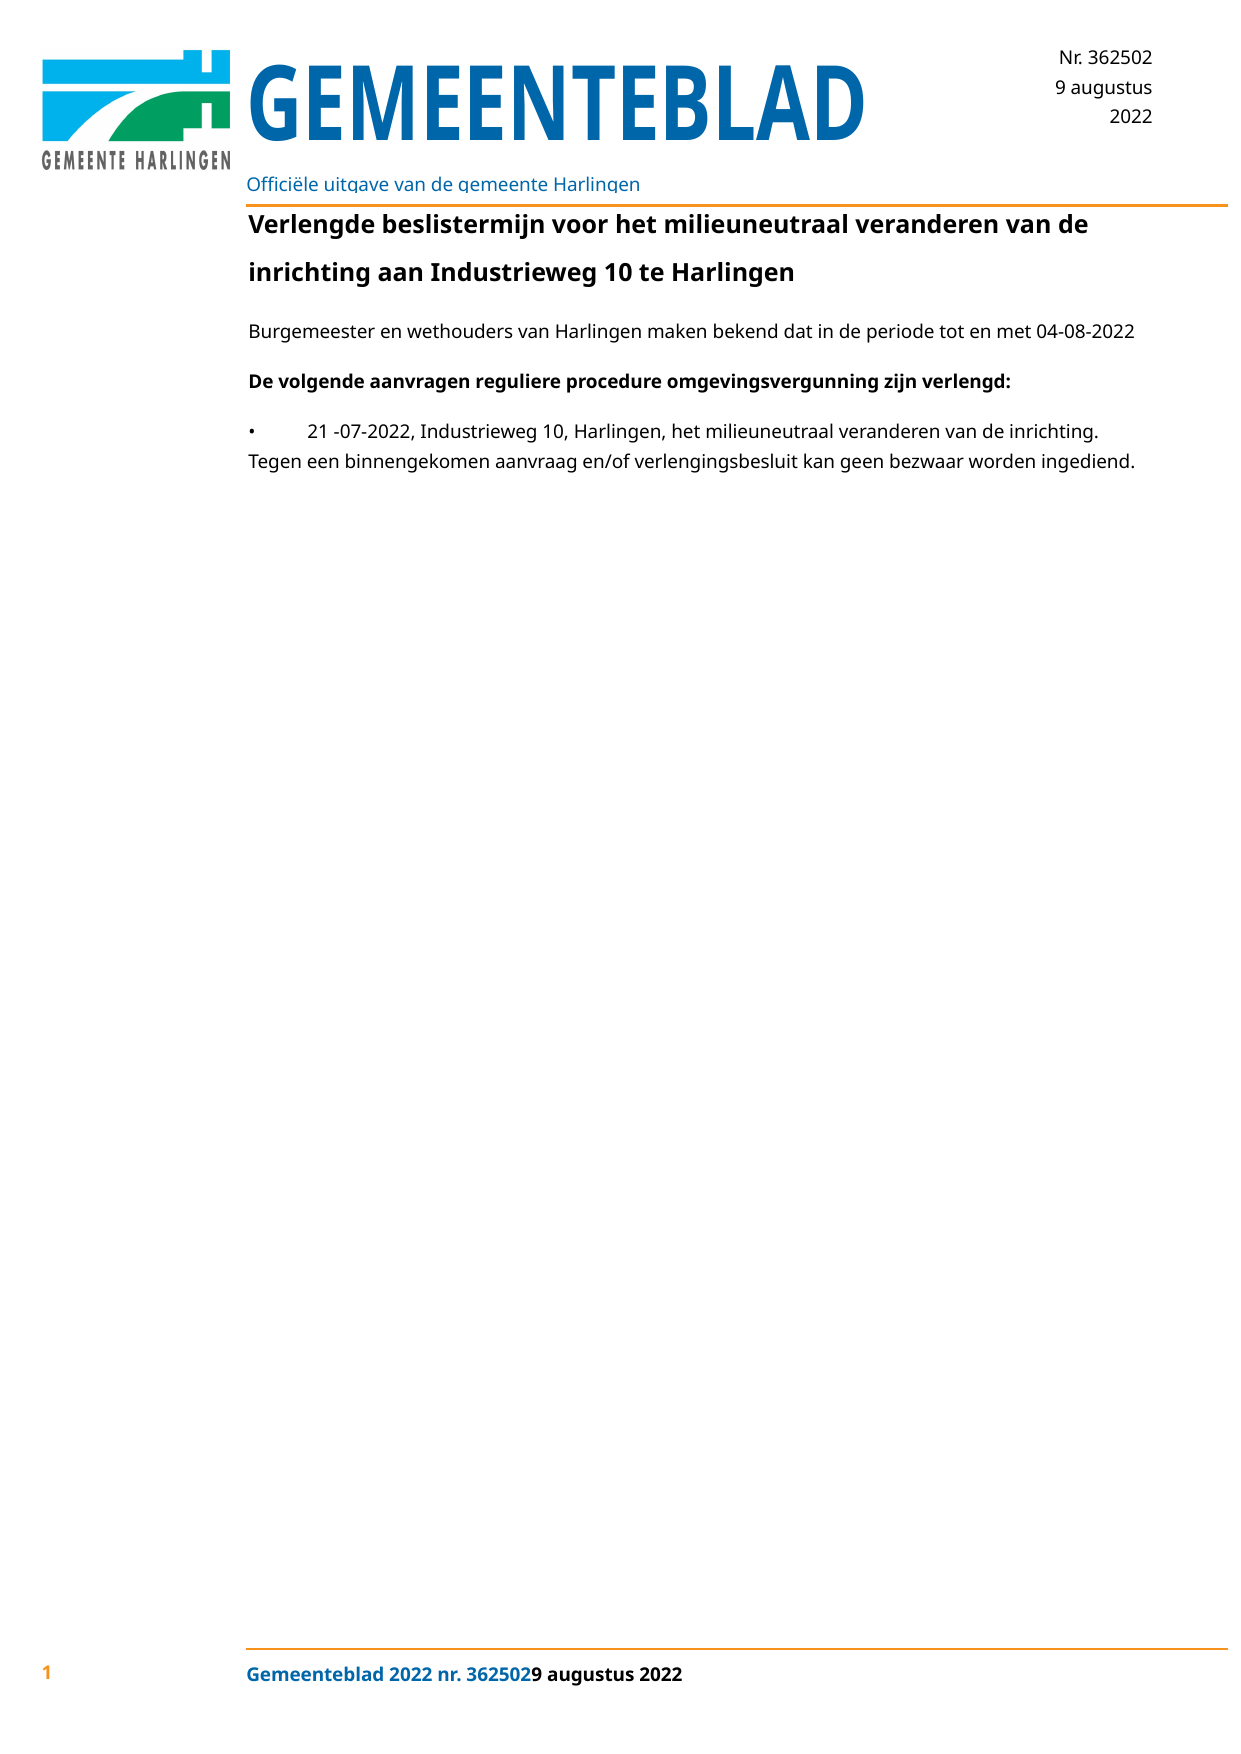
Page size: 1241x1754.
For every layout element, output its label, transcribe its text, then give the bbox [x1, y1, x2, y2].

text Burgemeester en wethouders van Harlingen maken bekend dat in de periode tot en met 04-08-2022 [248, 318, 1152, 344]
text Verlengde beslistermijn voor het milieuneutraal veranderen van de inrichting aan Industrieweg 10 te Harlingen [248, 207, 1152, 288]
picture [41, 47, 231, 172]
text De volgende aanvragen reguliere procedure omgevingsvergunning zijn verlengd: [248, 368, 1152, 394]
text Tegen een binnengekomen aanvraag en/of verlengingsbesluit kan geen bezwaar worden ingediend. [248, 448, 1152, 474]
list 21 -07-2022, Industrieweg 10, Harlingen, het milieuneutraal veranderen van de inrichting. [248, 419, 1152, 444]
